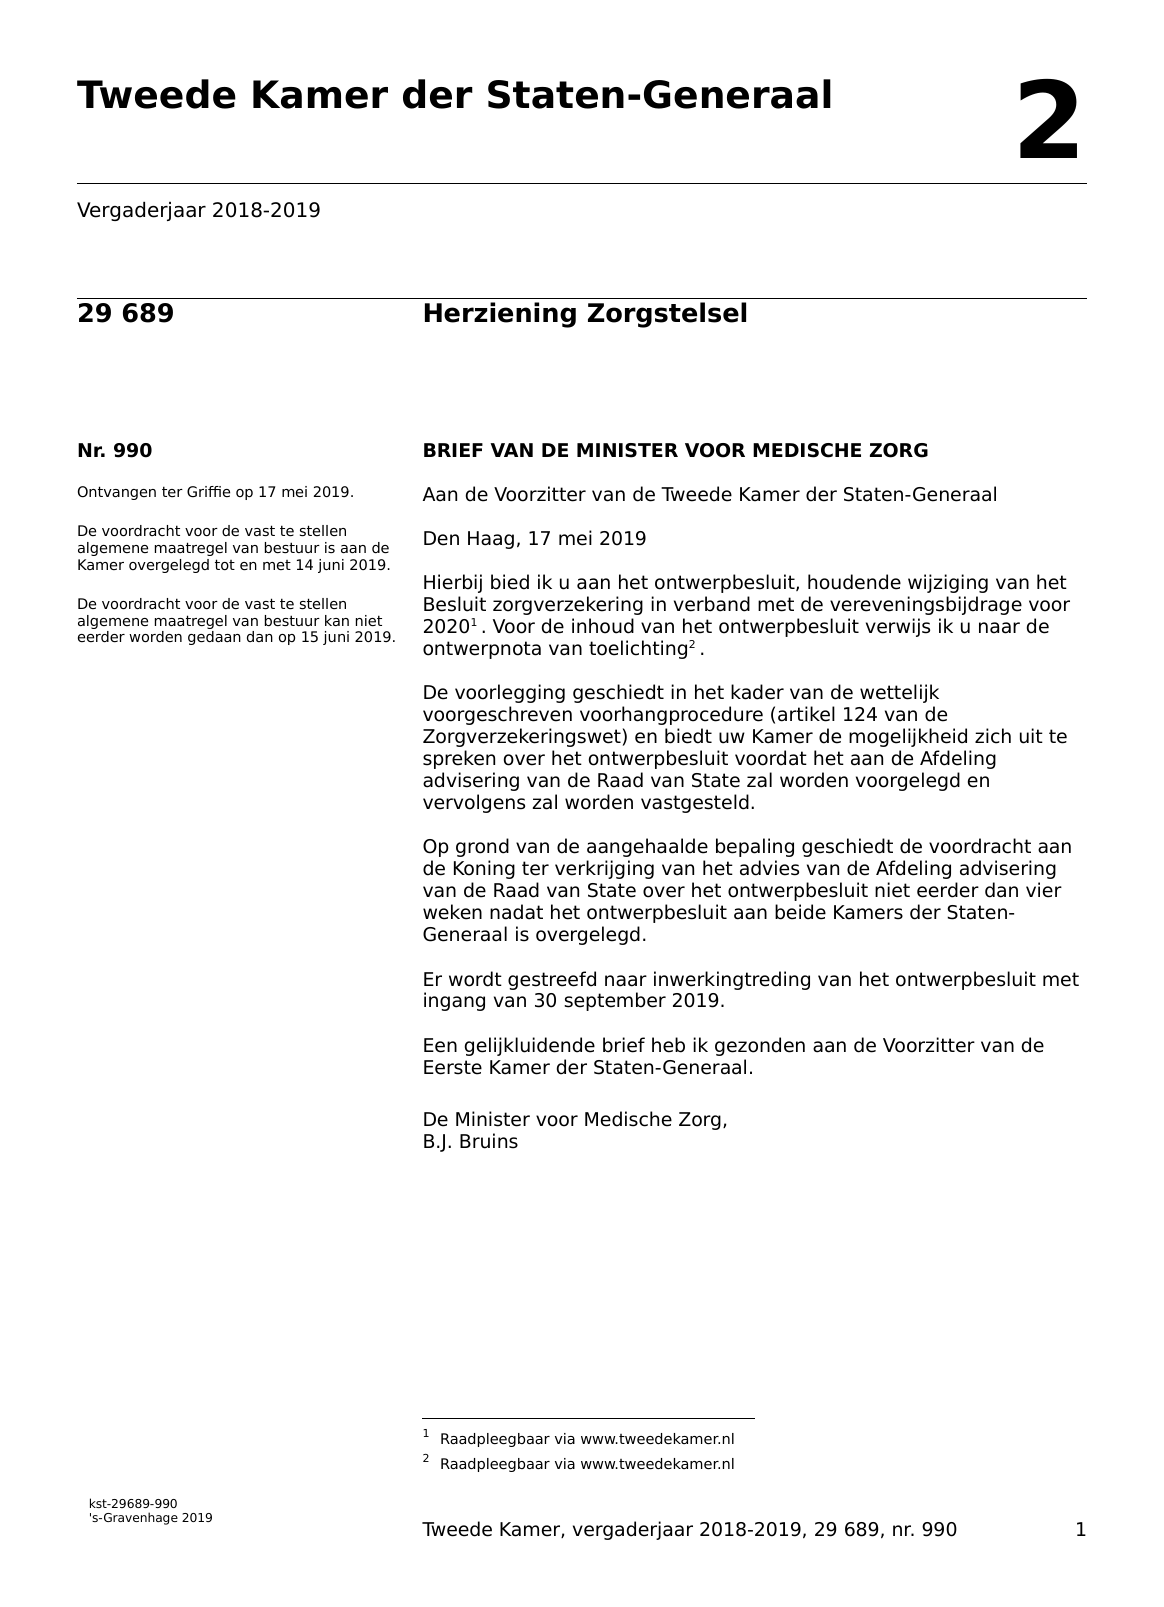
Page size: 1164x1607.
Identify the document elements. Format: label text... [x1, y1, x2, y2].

text [77, 573, 399, 596]
text Raadpleegbaar via www.tweedekamer.nl [422, 1452, 1087, 1474]
text De voordracht voor de vast te stellen algemene maatregel van bestuur is aan de Kamer overgelegd tot en met 14 juni 2019. [77, 523, 399, 573]
text Den Haag, 17 mei 2019 [422, 528, 1087, 550]
text Aan de Voorzitter van de Tweede Kamer der Staten-Generaal [422, 484, 1087, 506]
table_header Tweede Kamer der Staten-Generaal [77, 59, 886, 183]
text Een gelijkluidende brief heb ik gezonden aan de Voorzitter van de Eerste Kamer der Staten-Generaal. [422, 1034, 1087, 1078]
table_cell Vergaderjaar 2018-2019 [77, 184, 1087, 298]
text Op grond van de aangehaalde bepaling geschiedt de voordracht aan de Koning ter verkrijging van het advies van de Afdeling advisering van de Raad van State over het ontwerpbesluit niet eerder dan vier weken nadat het ontwerpbesluit aan beide Kamers der Staten-Generaal is overgelegd. [422, 836, 1087, 946]
text [77, 501, 399, 523]
text Hierbij bied ik u aan het ontwerpbesluit, houdende wijziging van het Besluit zorgverzekering in verband met de vereveningsbijdrage voor 2020. Voor de inhoud van het ontwerpbesluit verwijs ik u naar de ontwerpnota van toelichting. [422, 572, 1087, 660]
text Ontvangen ter Griffie op 17 mei 2019. [77, 484, 399, 501]
subtitle Nr. 990 BRIEF VAN DE MINISTER VOOR MEDISCHE ZORG [77, 440, 1087, 462]
text De voorlegging geschiedt in het kader van de wettelijk voorgeschreven voorhangprocedure (artikel 124 van de Zorgverzekeringswet) en biedt uw Kamer de mogelijkheid zich uit te spreken over het ontwerpbesluit voordat het aan de Afdeling advisering van de Raad van State zal worden voorgelegd en vervolgens zal worden vastgesteld. [422, 682, 1087, 814]
text 's-Gravenhage 2019 [88, 1511, 323, 1525]
text De voordracht voor de vast te stellen algemene maatregel van bestuur kan niet eerder worden gedaan dan op 15 juni 2019. [77, 596, 399, 646]
subtitle 29 689 Herziening Zorgstelsel [77, 299, 1087, 329]
text Raadpleegbaar via www.tweedekamer.nl [422, 1427, 1087, 1449]
text Er wordt gestreefd naar inwerkingtreding van het ontwerpbesluit met ingang van 30 september 2019. [422, 968, 1087, 1012]
text De Minister voor Medische Zorg, B.J. Bruins [422, 1108, 1087, 1152]
text kst-29689-990 [88, 1497, 323, 1511]
table_header 2 [886, 59, 1087, 183]
